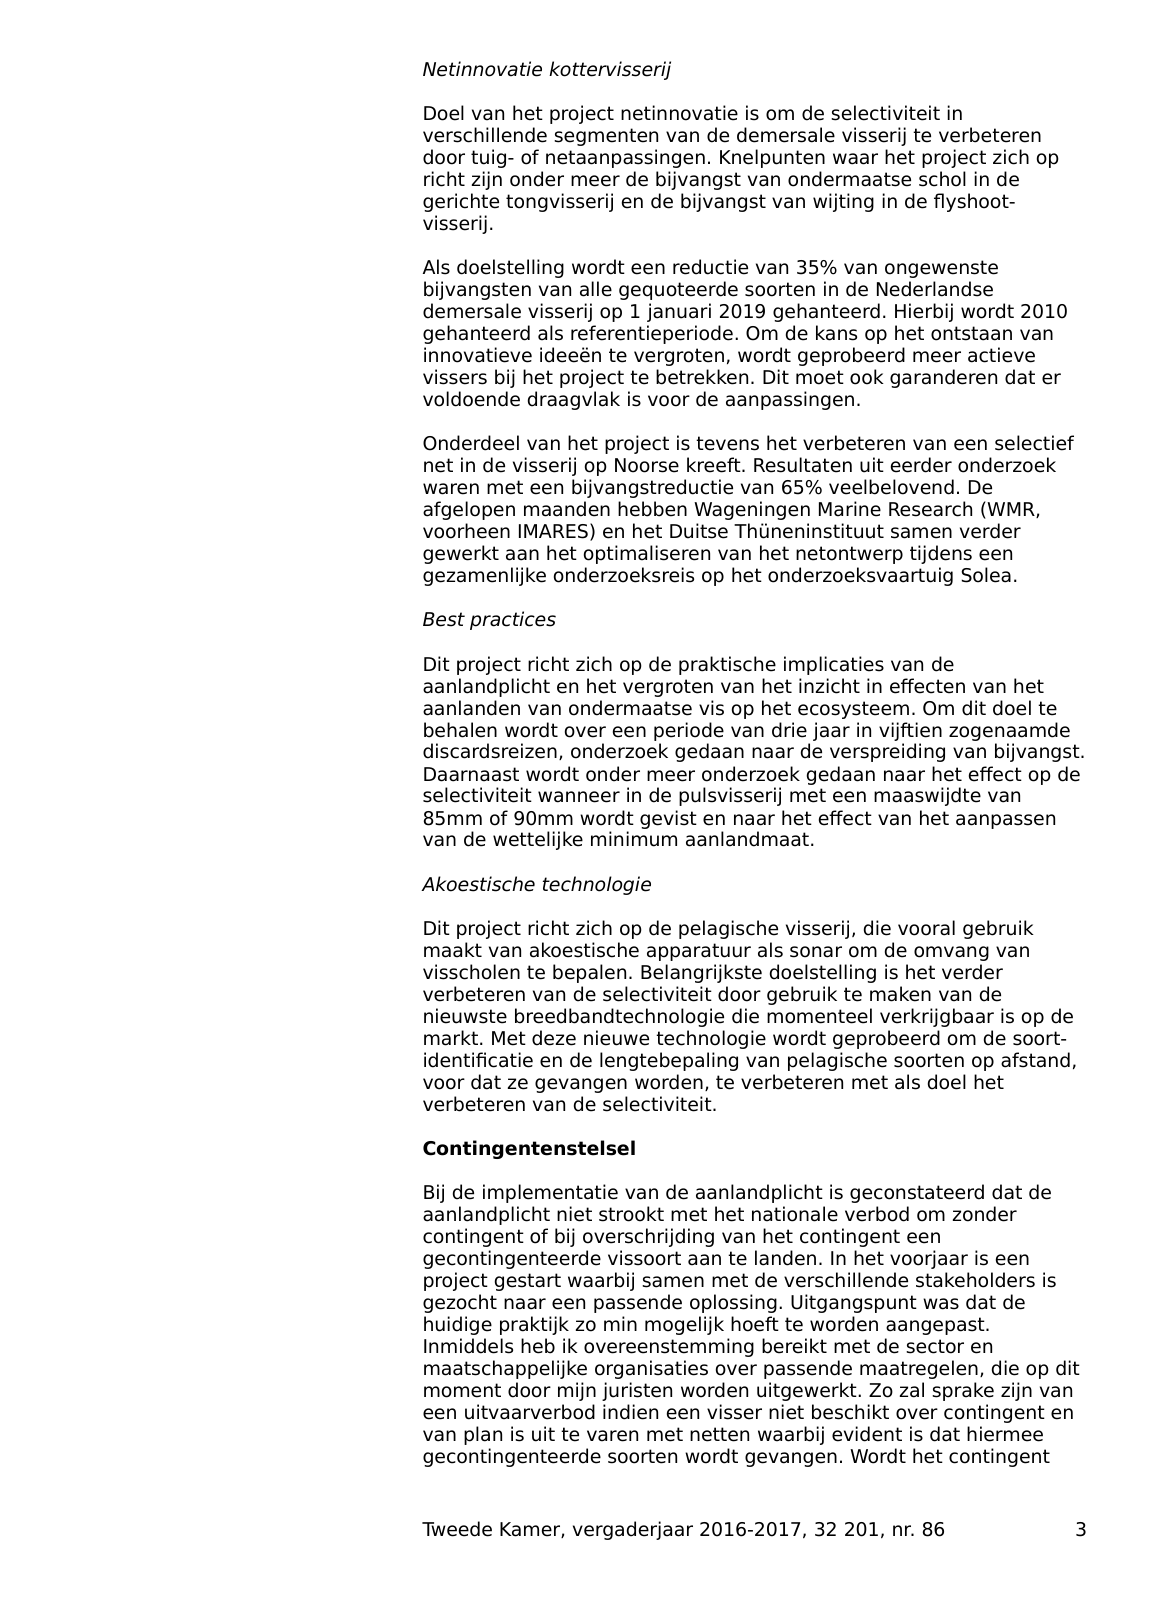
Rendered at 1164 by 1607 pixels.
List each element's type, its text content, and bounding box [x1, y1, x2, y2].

subtitle Best practices [422, 609, 1087, 631]
text Bij de implementatie van de aanlandplicht is geconstateerd dat de aanlandplicht niet strookt met het nationale verbod om zonder contingent of bij overschrijding van het contingent een gecontingenteerde vissoort aan te landen. In het voorjaar is een project gestart waarbij samen met de verschillende stakeholders is gezocht naar een passende oplossing. Uitgangspunt was dat de huidige praktijk zo min mogelijk hoeft te worden aangepast. Inmiddels heb ik overeenstemming bereikt met de sector en maatschappelijke organisaties over passende maatregelen, die op dit moment door mijn juristen worden uitgewerkt. Zo zal sprake zijn van een uitvaarverbod indien een visser niet beschikt over contingent en van plan is uit te varen met netten waarbij evident is dat hiermee gecontingenteerde soorten wordt gevangen. Wordt het contingent [422, 1182, 1087, 1468]
text Dit project richt zich op de pelagische visserij, die vooral gebruik maakt van akoestische apparatuur als sonar om de omvang van visscholen te bepalen. Belangrijkste doelstelling is het verder verbeteren van de selectiviteit door gebruik te maken van de nieuwste breedbandtechnologie die momenteel verkrijgbaar is op de markt. Met deze nieuwe technologie wordt geprobeerd om de soort-identificatie en de lengtebepaling van pelagische soorten op afstand, voor dat ze gevangen worden, te verbeteren met als doel het verbeteren van de selectiviteit. [422, 918, 1087, 1116]
text Doel van het project netinnovatie is om de selectiviteit in verschillende segmenten van de demersale visserij te verbeteren door tuig- of netaanpassingen. Knelpunten waar het project zich op richt zijn onder meer de bijvangst van ondermaatse schol in de gerichte tongvisserij en de bijvangst van wijting in de flyshoot-visserij. [422, 103, 1087, 235]
subtitle Contingentenstelsel [422, 1138, 1087, 1160]
subtitle Netinnovatie kottervisserij [422, 59, 1087, 81]
text Dit project richt zich op de praktische implicaties van de aanlandplicht en het vergroten van het inzicht in effecten van het aanlanden van ondermaatse vis op het ecosysteem. Om dit doel te behalen wordt over een periode van drie jaar in vijftien zogenaamde discardsreizen, onderzoek gedaan naar de verspreiding van bijvangst. Daarnaast wordt onder meer onderzoek gedaan naar het effect op de selectiviteit wanneer in de pulsvisserij met een maaswijdte van 85mm of 90mm wordt gevist en naar het effect van het aanpassen van de wettelijke minimum aanlandmaat. [422, 653, 1087, 851]
text Onderdeel van het project is tevens het verbeteren van een selectief net in de visserij op Noorse kreeft. Resultaten uit eerder onderzoek waren met een bijvangstreductie van 65% veelbelovend. De afgelopen maanden hebben Wageningen Marine Research (WMR, voorheen IMARES) en het Duitse Thüneninstituut samen verder gewerkt aan het optimaliseren van het netontwerp tijdens een gezamenlijke onderzoeksreis op het onderzoeksvaartuig Solea. [422, 433, 1087, 587]
text Als doelstelling wordt een reductie van 35% van ongewenste bijvangsten van alle gequoteerde soorten in de Nederlandse demersale visserij op 1 januari 2019 gehanteerd. Hierbij wordt 2010 gehanteerd als referentieperiode. Om de kans op het ontstaan van innovatieve ideeën te vergroten, wordt geprobeerd meer actieve vissers bij het project te betrekken. Dit moet ook garanderen dat er voldoende draagvlak is voor de aanpassingen. [422, 257, 1087, 411]
subtitle Akoestische technologie [422, 873, 1087, 896]
